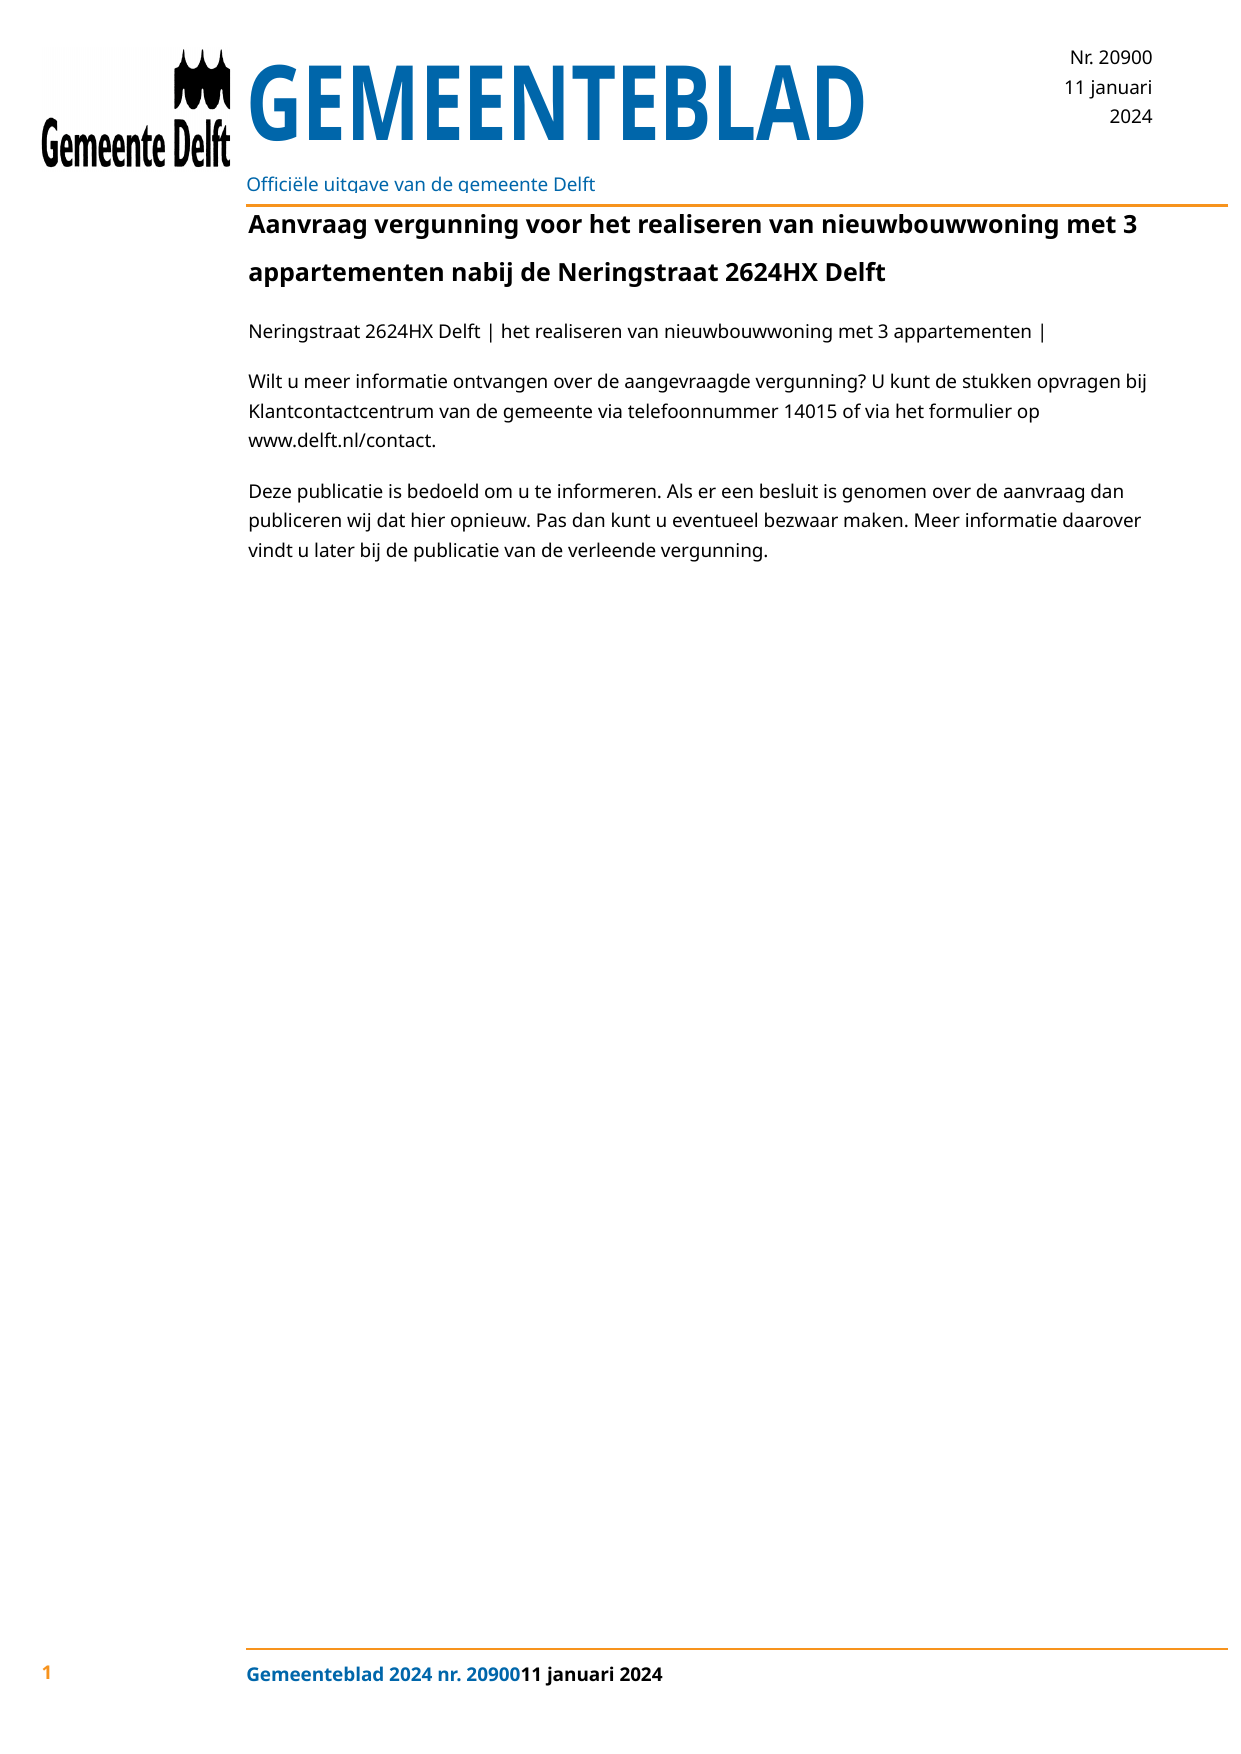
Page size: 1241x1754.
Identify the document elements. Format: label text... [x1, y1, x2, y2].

picture [41, 47, 231, 172]
text Neringstraat 2624HX Delft | het realiseren van nieuwbouwwoning met 3 appartementen | [248, 318, 1152, 344]
text Wilt u meer informatie ontvangen over de aangevraagde vergunning? U kunt de stukken opvragen bij Klantcontactcentrum van de gemeente via telefoonnummer 14015 of via het formulier op www.delft.nl/contact. [248, 368, 1152, 453]
text Aanvraag vergunning voor het realiseren van nieuwbouwwoning met 3 appartementen nabij de Neringstraat 2624HX Delft [248, 207, 1152, 288]
text Deze publicatie is bedoeld om u te informeren. Als er een besluit is genomen over de aanvraag dan publiceren wij dat hier opnieuw. Pas dan kunt u eventueel bezwaar maken. Meer informatie daarover vindt u later bij de publicatie van de verleende vergunning. [248, 478, 1152, 563]
